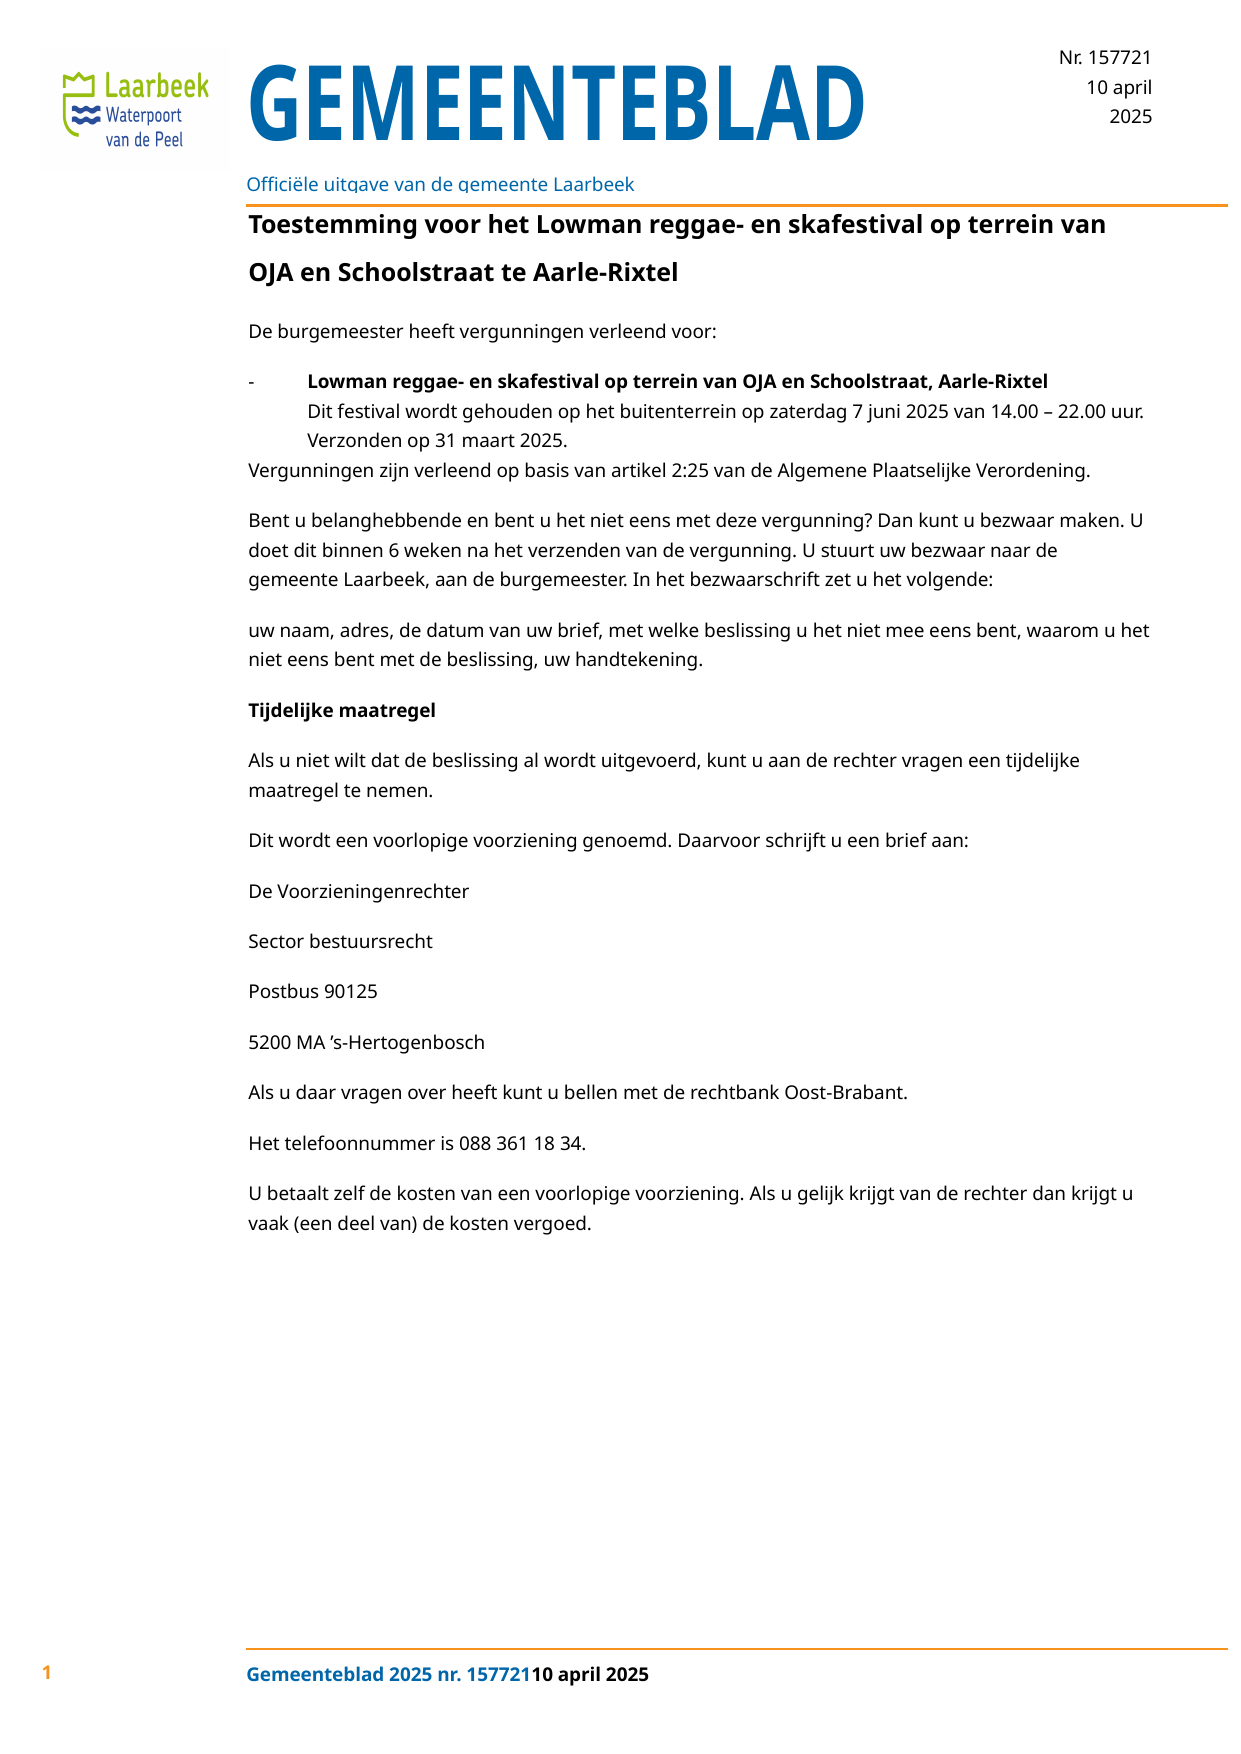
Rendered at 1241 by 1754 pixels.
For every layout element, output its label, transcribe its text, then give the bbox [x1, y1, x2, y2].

text Het telefoonnummer is 088 361 18 34. [248, 1130, 1152, 1156]
text Toestemming voor het Lowman reggae- en skafestival op terrein van OJA en Schoolstraat te Aarle-Rixtel [248, 207, 1152, 288]
text De burgemeester heeft vergunningen verleend voor: [248, 318, 1152, 344]
text U betaalt zelf de kosten van een voorlopige voorziening. Als u gelijk krijgt van de rechter dan krijgt u vaak (een deel van) de kosten vergoed. [248, 1180, 1152, 1236]
list Dit festival wordt gehouden op het buitenterrein op zaterdag 7 juni 2025 van 14.00 – 22.00 uur. Verzonden op 31 maart 2025. [248, 398, 1152, 453]
text Sector bestuursrecht [248, 928, 1152, 954]
text Vergunningen zijn verleend op basis van artikel 2:25 van de Algemene Plaatselijke Verordening. [248, 457, 1152, 483]
text Postbus 90125 [248, 979, 1152, 1004]
text Als u daar vragen over heeft kunt u bellen met de rechtbank Oost-Brabant. [248, 1079, 1152, 1105]
text 5200 MA ’s-Hertogenbosch [248, 1029, 1152, 1055]
text Bent u belanghebbende en bent u het niet eens met deze vergunning? Dan kunt u bezwaar maken. U doet dit binnen 6 weken na het verzenden van de vergunning. U stuurt uw bezwaar naar de gemeente Laarbeek, aan de burgemeester. In het bezwaarschrift zet u het volgende: [248, 507, 1152, 592]
text Dit wordt een voorlopige voorziening genoemd. Daarvoor schrijft u een brief aan: [248, 827, 1152, 853]
list Lowman reggae- en skafestival op terrein van OJA en Schoolstraat, Aarle-Rixtel [248, 368, 1152, 394]
text uw naam, adres, de datum van uw brief, met welke beslissing u het niet mee eens bent, waarom u het niet eens bent met de beslissing, uw handtekening. [248, 617, 1152, 672]
text Tijdelijke maatregel [248, 697, 1152, 723]
picture [41, 47, 231, 172]
text Als u niet wilt dat de beslissing al wordt uitgevoerd, kunt u aan de rechter vragen een tijdelijke maatregel te nemen. [248, 747, 1152, 803]
text De Voorzieningenrechter [248, 878, 1152, 904]
